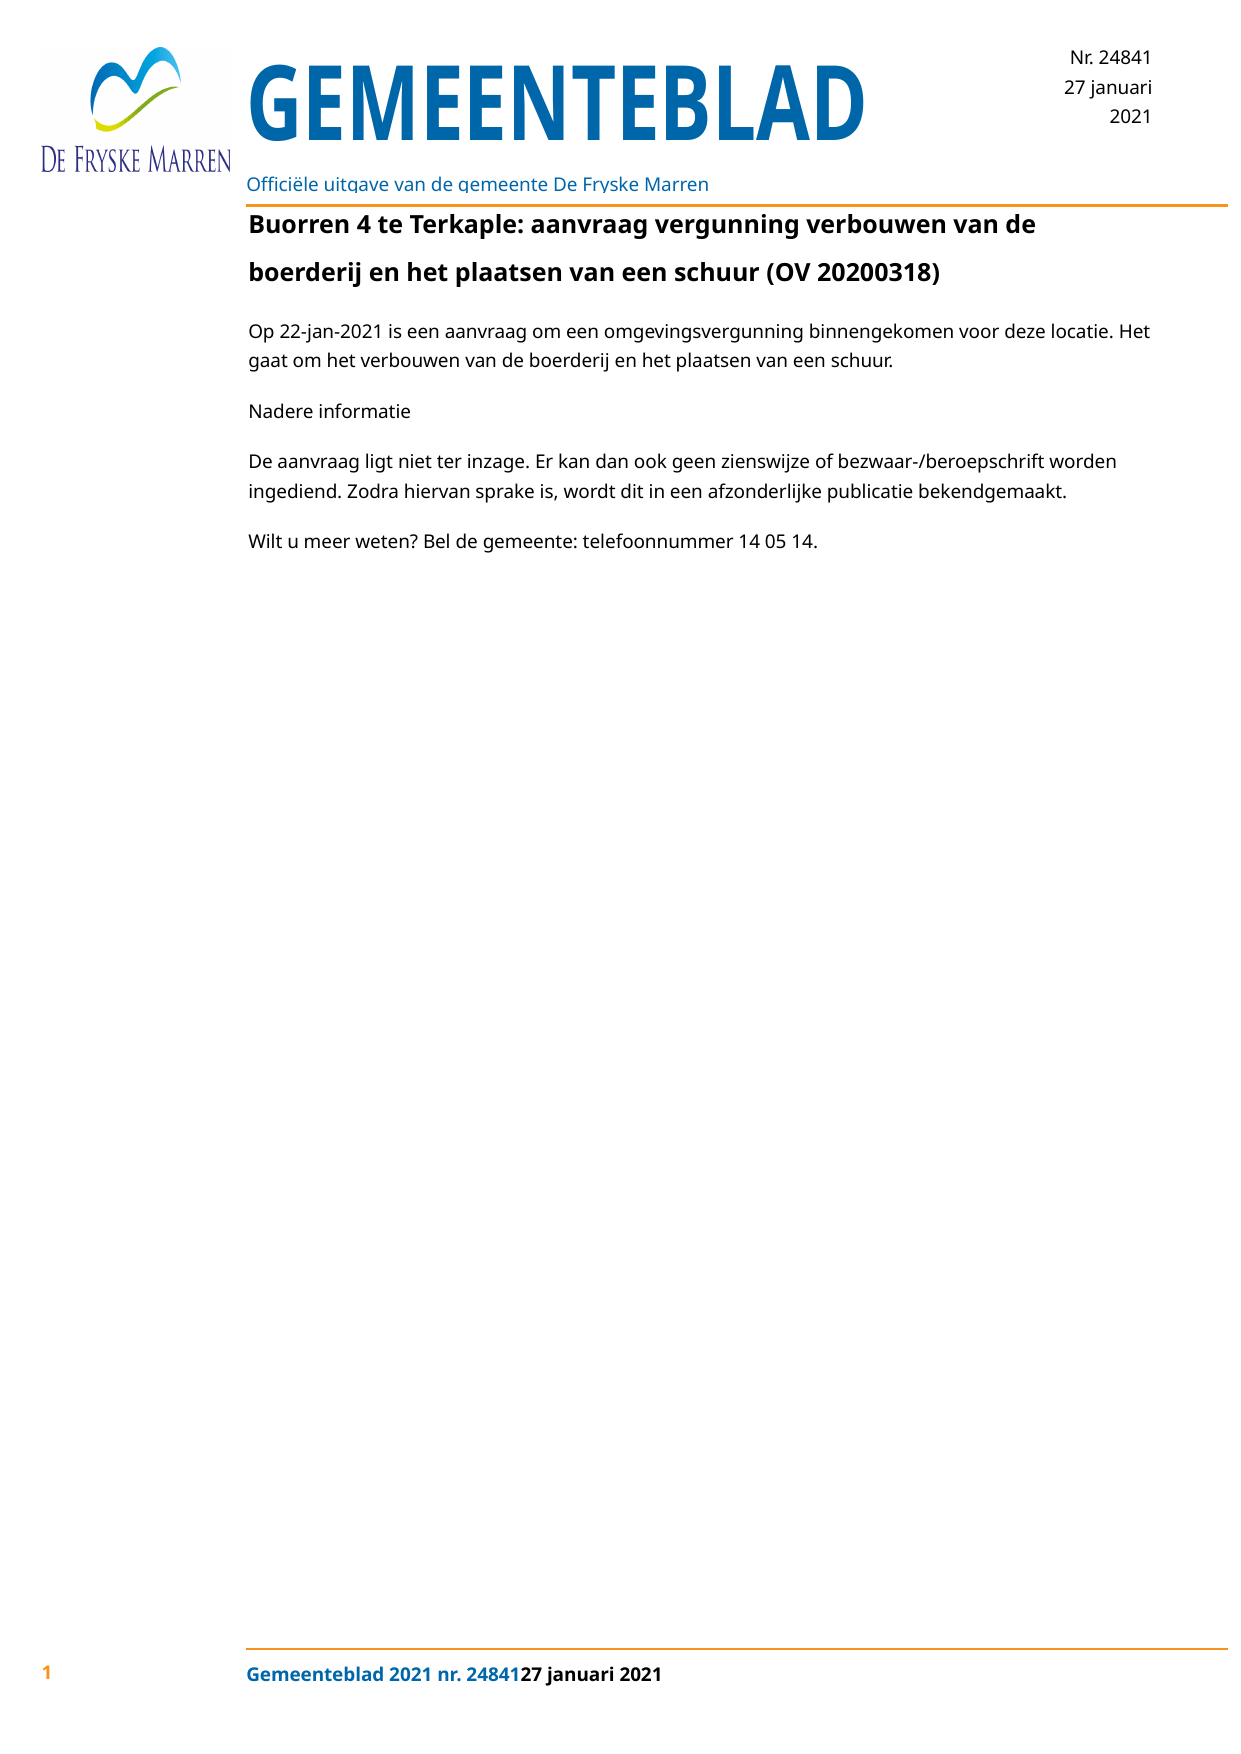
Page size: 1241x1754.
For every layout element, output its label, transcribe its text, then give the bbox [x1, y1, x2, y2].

text De aanvraag ligt niet ter inzage. Er kan dan ook geen zienswijze of bezwaar-/beroepschrift worden ingediend. Zodra hiervan sprake is, wordt dit in een afzonderlijke publicatie bekendgemaakt. [248, 448, 1152, 504]
text Buorren 4 te Terkaple: aanvraag vergunning verbouwen van de boerderij en het plaatsen van een schuur (OV 20200318) [248, 207, 1152, 288]
text Wilt u meer weten? Bel de gemeente: telefoonnummer 14 05 14. [248, 528, 1152, 554]
text Op 22-jan-2021 is een aanvraag om een omgevingsvergunning binnengekomen voor deze locatie. Het gaat om het verbouwen van de boerderij en het plaatsen van een schuur. [248, 318, 1152, 373]
picture [41, 47, 231, 172]
text Nadere informatie [248, 398, 1152, 424]
